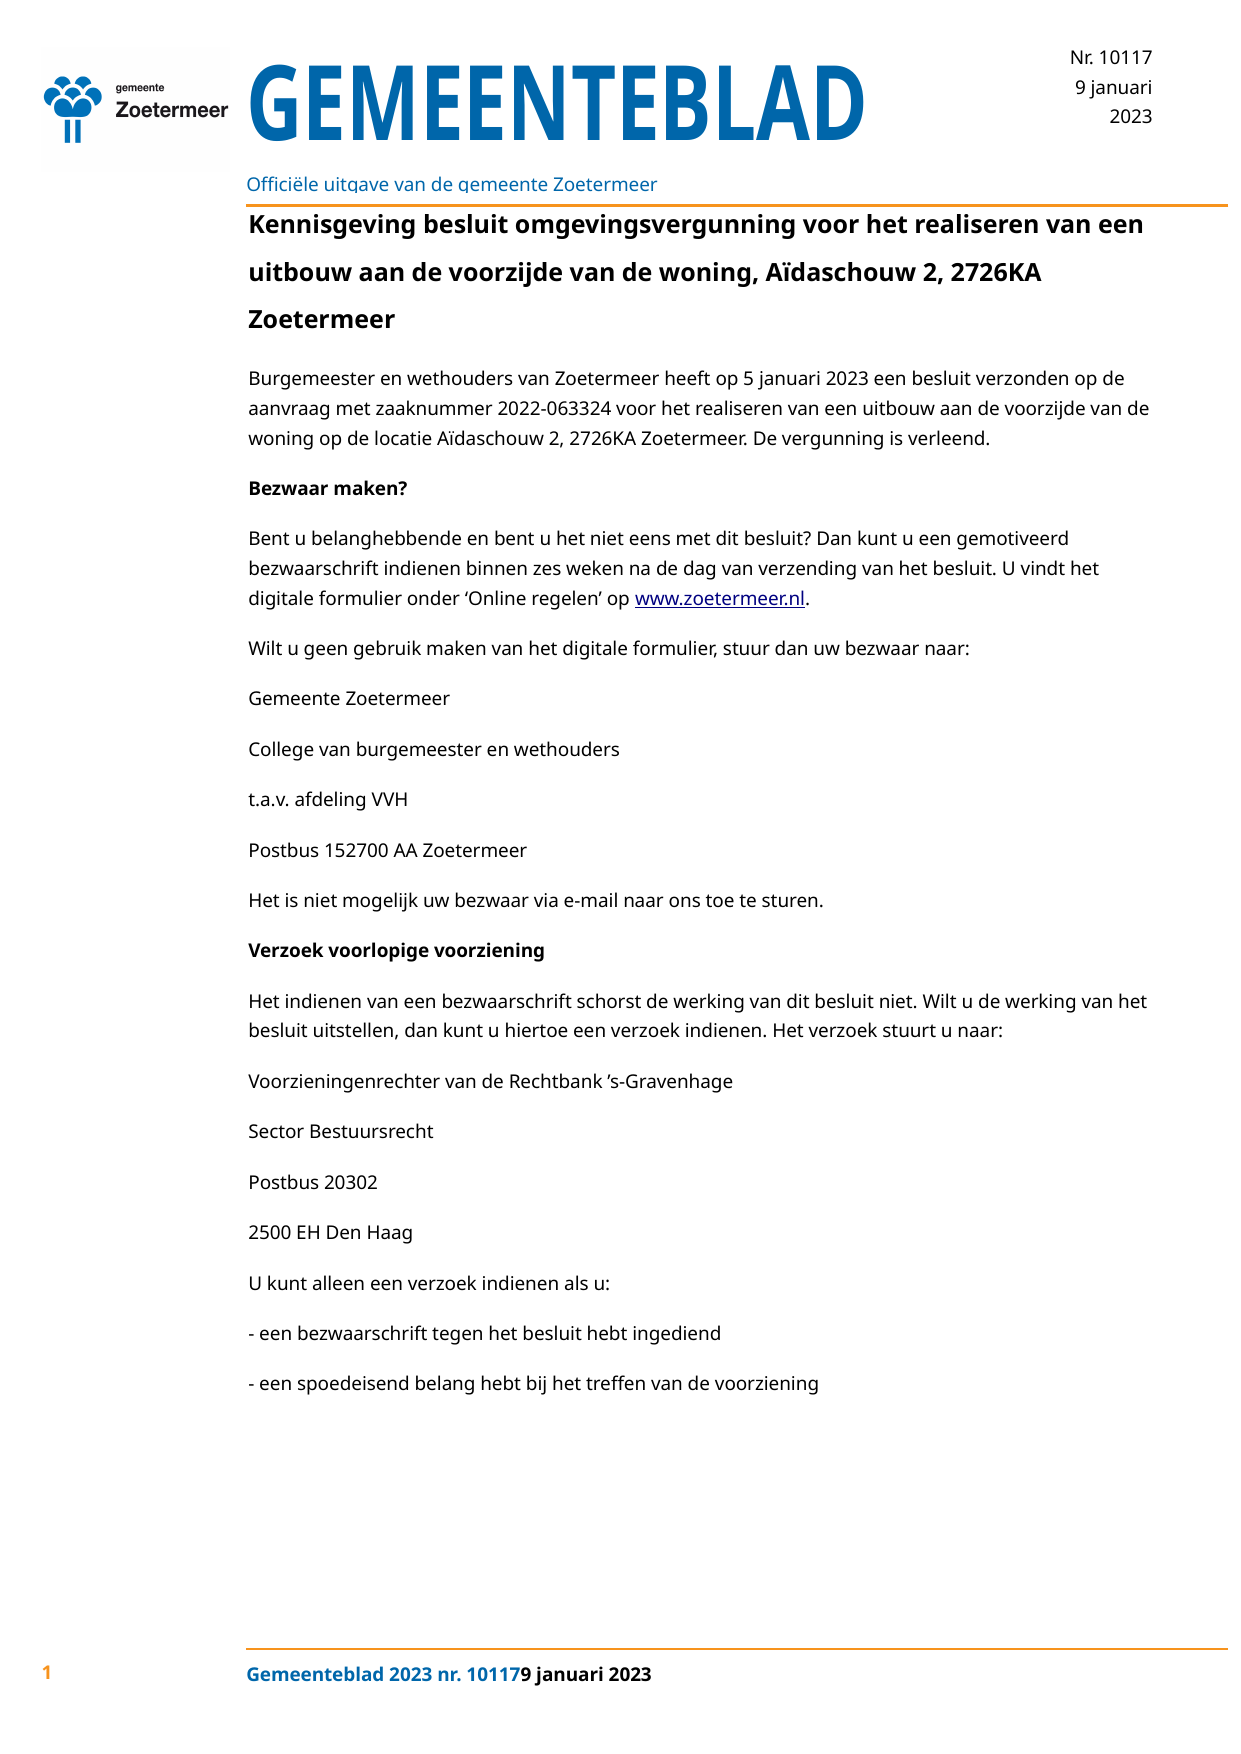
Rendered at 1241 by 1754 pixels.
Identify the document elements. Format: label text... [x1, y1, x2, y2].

text - een bezwaarschrift tegen het besluit hebt ingediend [248, 1320, 1152, 1346]
text Het is niet mogelijk uw bezwaar via e-mail naar ons toe te sturen. [248, 887, 1152, 913]
text Kennisgeving besluit omgevingsvergunning voor het realiseren van een uitbouw aan de voorzijde van de woning, Aïdaschouw 2, 2726KA Zoetermeer [248, 207, 1152, 336]
text Sector Bestuursrecht [248, 1118, 1152, 1144]
picture [41, 47, 231, 172]
text - een spoedeisend belang hebt bij het treffen van de voorziening [248, 1371, 1152, 1396]
text Bent u belanghebbende en bent u het niet eens met dit besluit? Dan kunt u een gemotiveerd bezwaarschrift indienen binnen zes weken na de dag van verzending van het besluit. U vindt het digitale formulier onder ‘Online regelen’ op www.zoetermeer.nl. [248, 526, 1152, 610]
text Postbus 20302 [248, 1169, 1152, 1194]
text U kunt alleen een verzoek indienen als u: [248, 1270, 1152, 1295]
text Postbus 152700 AA Zoetermeer [248, 837, 1152, 862]
text Wilt u geen gebruik maken van het digitale formulier, stuur dan uw bezwaar naar: [248, 635, 1152, 661]
text College van burgemeester en wethouders [248, 736, 1152, 762]
text Verzoek voorlopige voorziening [248, 938, 1152, 963]
text 2500 EH Den Haag [248, 1219, 1152, 1245]
text Gemeente Zoetermeer [248, 686, 1152, 711]
text Het indienen van een bezwaarschrift schorst de werking van dit besluit niet. Wilt u de werking van het besluit uitstellen, dan kunt u hiertoe een verzoek indienen. Het verzoek stuurt u naar: [248, 988, 1152, 1043]
text Voorzieningenrechter van de Rechtbank ’s-Gravenhage [248, 1068, 1152, 1094]
text Burgemeester en wethouders van Zoetermeer heeft op 5 januari 2023 een besluit verzonden op de aanvraag met zaaknummer 2022-063324 voor het realiseren van een uitbouw aan de voorzijde van de woning op de locatie Aïdaschouw 2, 2726KA Zoetermeer. De vergunning is verleend. [248, 366, 1152, 450]
text Bezwaar maken? [248, 475, 1152, 501]
text t.a.v. afdeling VVH [248, 786, 1152, 812]
